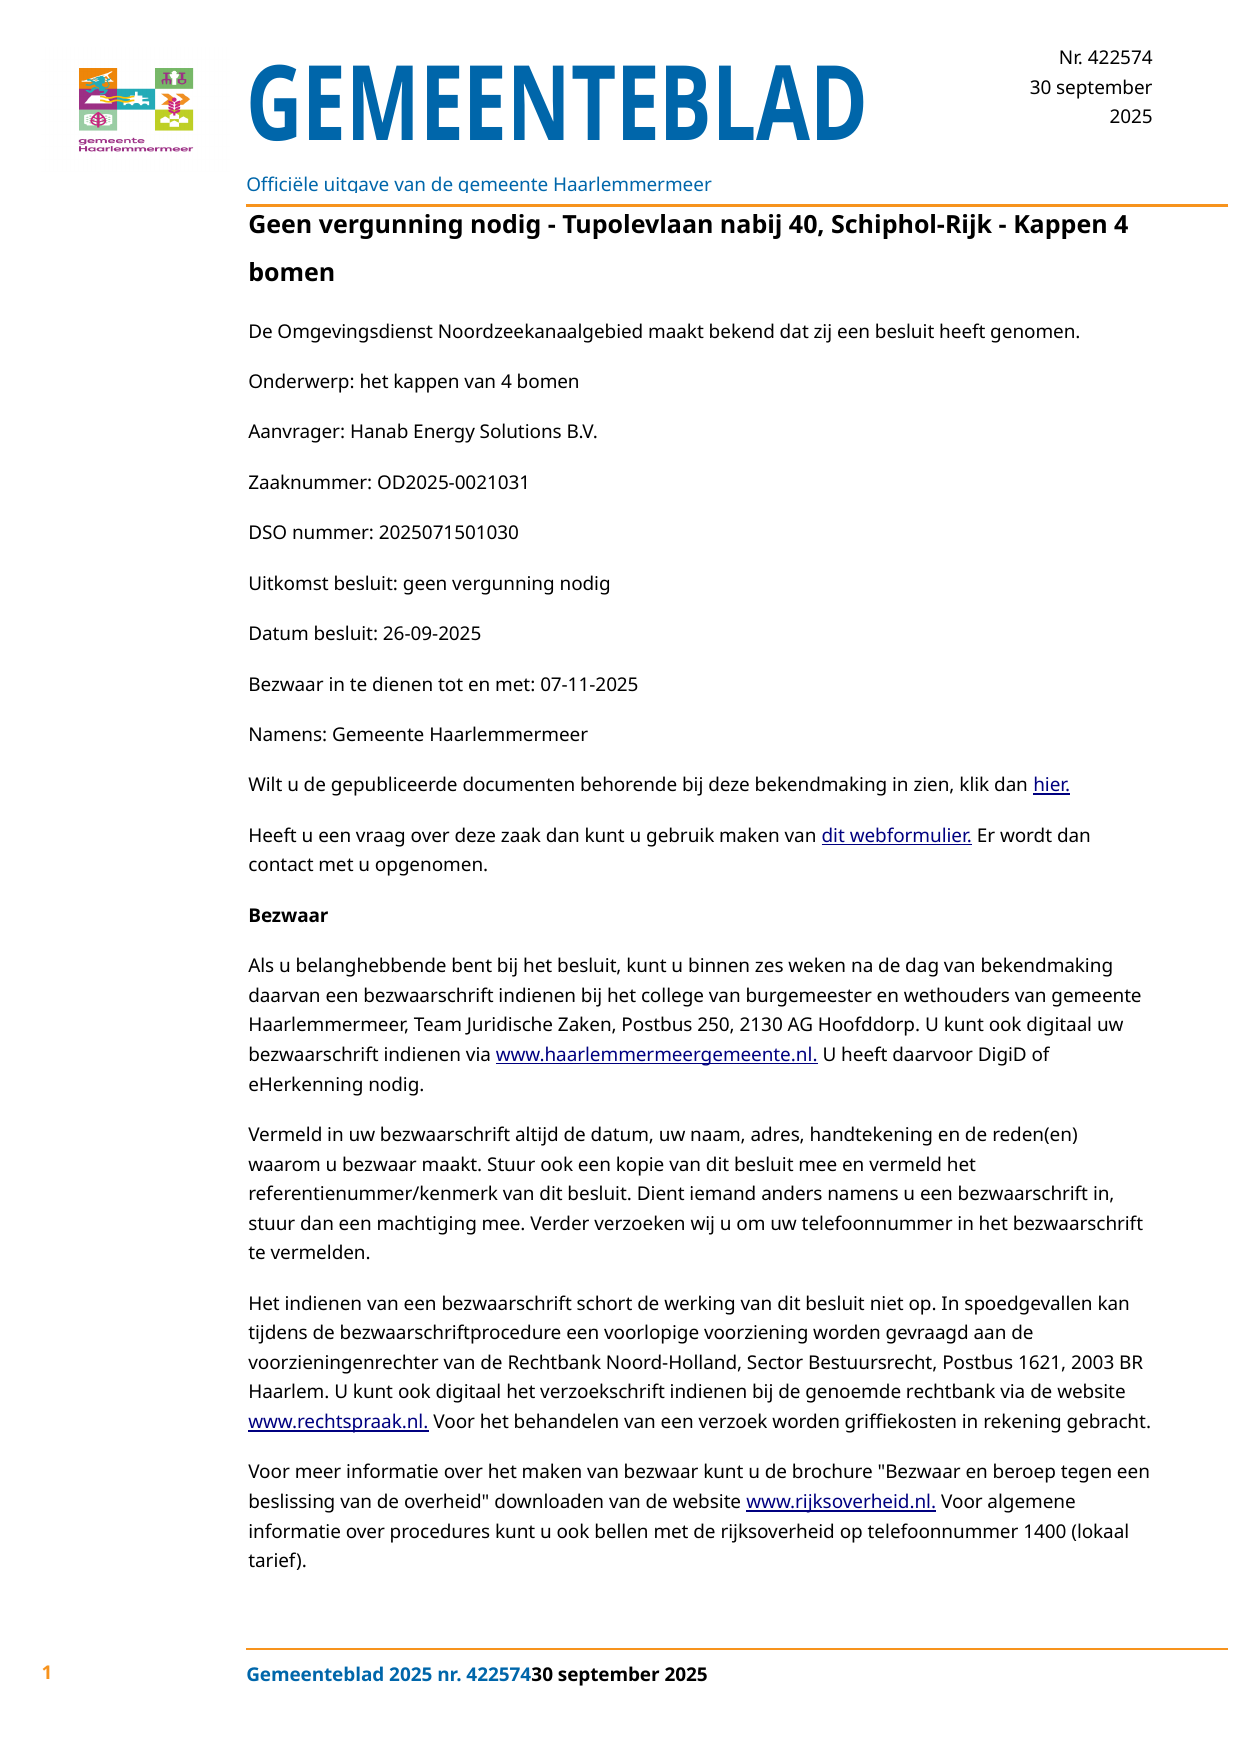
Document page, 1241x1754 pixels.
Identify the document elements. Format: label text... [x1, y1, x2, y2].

text Het indienen van een bezwaarschrift schort de werking van dit besluit niet op. In spoedgevallen kan tijdens de bezwaarschriftprocedure een voorlopige voorziening worden gevraagd aan de voorzieningenrechter van de Rechtbank Noord-Holland, Sector Bestuursrecht, Postbus 1621, 2003 BR Haarlem. U kunt ook digitaal het verzoekschrift indienen bij de genoemde rechtbank via de website www.rechtspraak.nl. Voor het behandelen van een verzoek worden griffiekosten in rekening gebracht. [248, 1290, 1152, 1434]
text DSO nummer: 2025071501030 [248, 519, 1152, 545]
text De Omgevingsdienst Noordzeekanaalgebied maakt bekend dat zij een besluit heeft genomen. [248, 318, 1152, 344]
text Bezwaar in te dienen tot en met: 07-11-2025 [248, 671, 1152, 697]
picture [41, 47, 231, 172]
text Datum besluit: 26-09-2025 [248, 620, 1152, 646]
text Zaaknummer: OD2025-0021031 [248, 469, 1152, 495]
text Als u belanghebbende bent bij het besluit, kunt u binnen zes weken na de dag van bekendmaking daarvan een bezwaarschrift indienen bij het college van burgemeester en wethouders van gemeente Haarlemmermeer, Team Juridische Zaken, Postbus 250, 2130 AG Hoofddorp. U kunt ook digitaal uw bezwaarschrift indienen via www.haarlemmermeergemeente.nl. U heeft daarvoor DigiD of eHerkenning nodig. [248, 952, 1152, 1097]
text Vermeld in uw bezwaarschrift altijd de datum, uw naam, adres, handtekening en de reden(en) waarom u bezwaar maakt. Stuur ook een kopie van dit besluit mee en vermeld het referentienummer/kenmerk van dit besluit. Dient iemand anders namens u een bezwaarschrift in, stuur dan een machtiging mee. Verder verzoeken wij u om uw telefoonnummer in het bezwaarschrift te vermelden. [248, 1121, 1152, 1265]
text Heeft u een vraag over deze zaak dan kunt u gebruik maken van dit webformulier. Er wordt dan contact met u opgenomen. [248, 822, 1152, 877]
text Uitkomst besluit: geen vergunning nodig [248, 570, 1152, 596]
text Onderwerp: het kappen van 4 bomen [248, 368, 1152, 394]
text Voor meer informatie over het maken van bezwaar kunt u de brochure "Bezwaar en beroep tegen een beslissing van de overheid" downloaden van de website www.rijksoverheid.nl. Voor algemene informatie over procedures kunt u ook bellen met de rijksoverheid op telefoonnummer 1400 (lokaal tarief). [248, 1459, 1152, 1573]
text Namens: Gemeente Haarlemmermeer [248, 721, 1152, 747]
text Bezwaar [248, 902, 1152, 928]
text Geen vergunning nodig - Tupolevlaan nabij 40, Schiphol-Rijk - Kappen 4 bomen [248, 207, 1152, 288]
text Aanvrager: Hanab Energy Solutions B.V. [248, 419, 1152, 444]
text Wilt u de gepubliceerde documenten behorende bij deze bekendmaking in zien, klik dan hier. [248, 772, 1152, 797]
